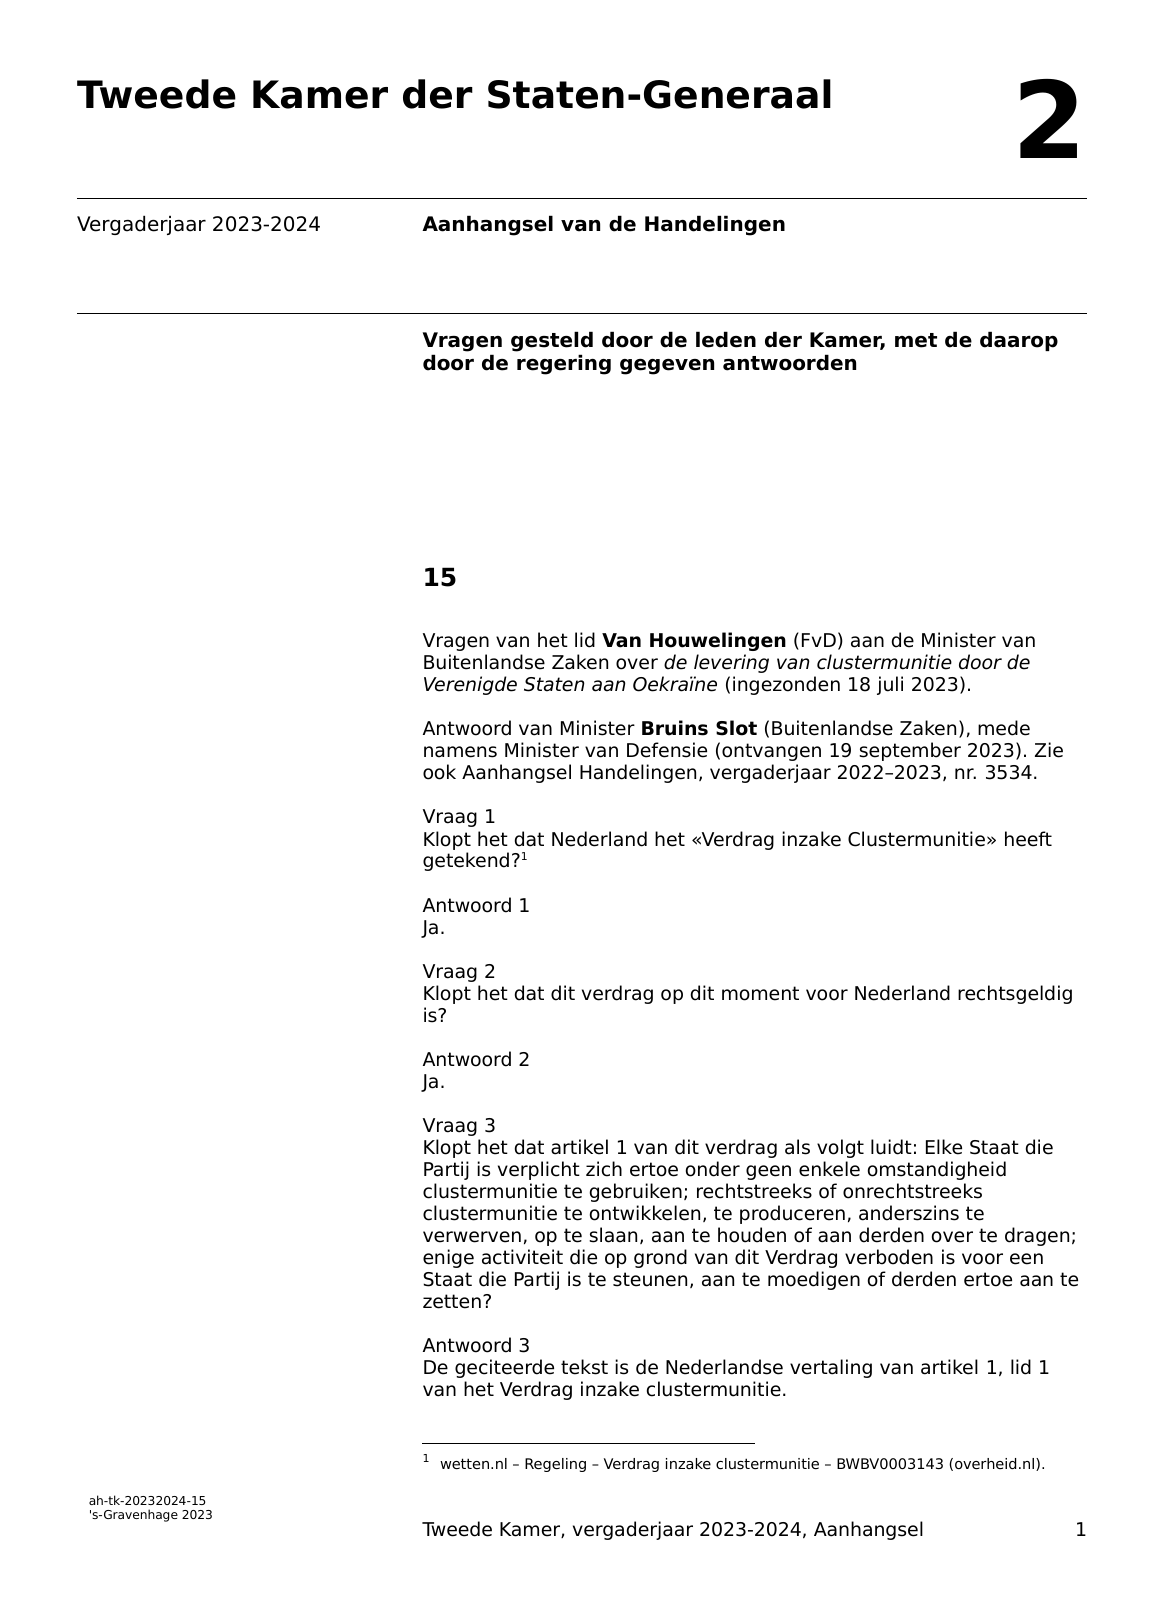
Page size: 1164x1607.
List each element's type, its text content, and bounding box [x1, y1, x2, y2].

text wetten.nl – Regeling – Verdrag inzake clustermunitie – BWBV0003143 (overheid.nl). [422, 1452, 1087, 1474]
text Klopt het dat Nederland het «Verdrag inzake Clustermunitie» heeft getekend? [422, 828, 1087, 872]
text Antwoord 2 [422, 1049, 1087, 1071]
text Vraag 3 [422, 1115, 1087, 1137]
text Ja. [422, 917, 1087, 938]
text Vraag 2 [422, 961, 1087, 983]
table_cell [77, 314, 422, 375]
text ah-tk-20232024-15 [88, 1494, 323, 1508]
table_cell Vragen gesteld door de leden der Kamer, met de daarop door de regering gegeven antwoorden [422, 314, 1087, 375]
text Vraag 1 [422, 806, 1087, 828]
table_header Tweede Kamer der Staten-Generaal [77, 59, 886, 198]
text 15 [422, 563, 1087, 592]
text Vragen van het lid Van Houwelingen (FvD) aan de Minister van Buitenlandse Zaken over de levering van clustermunitie door de Verenigde Staten aan Oekraïne (ingezonden 18 juli 2023). [422, 630, 1087, 696]
table_cell Aanhangsel van de Handelingen [422, 199, 1087, 313]
text Antwoord 1 [422, 894, 1087, 917]
text Ja. [422, 1071, 1087, 1093]
text De geciteerde tekst is de Nederlandse vertaling van artikel 1, lid 1 van het Verdrag inzake clustermunitie. [422, 1357, 1087, 1401]
table_header 2 [886, 59, 1087, 198]
text Klopt het dat dit verdrag op dit moment voor Nederland rechtsgeldig is? [422, 983, 1087, 1027]
text Klopt het dat artikel 1 van dit verdrag als volgt luidt: Elke Staat die Partij is verplicht zich ertoe onder geen enkele omstandigheid clustermunitie te gebruiken; rechtstreeks of onrechtstreeks clustermunitie te ontwikkelen, te produceren, anderszins te verwerven, op te slaan, aan te houden of aan derden over te dragen; enige activiteit die op grond van dit Verdrag verboden is voor een Staat die Partij is te steunen, aan te moedigen of derden ertoe aan te zetten? [422, 1137, 1087, 1313]
text 's-Gravenhage 2023 [88, 1508, 323, 1522]
table_cell Vergaderjaar 2023-2024 [77, 199, 422, 313]
text Antwoord 3 [422, 1335, 1087, 1357]
text Antwoord van Minister Bruins Slot (Buitenlandse Zaken), mede namens Minister van Defensie (ontvangen 19 september 2023). Zie ook Aanhangsel Handelingen, vergaderjaar 2022–2023, nr. 3534. [422, 718, 1087, 784]
